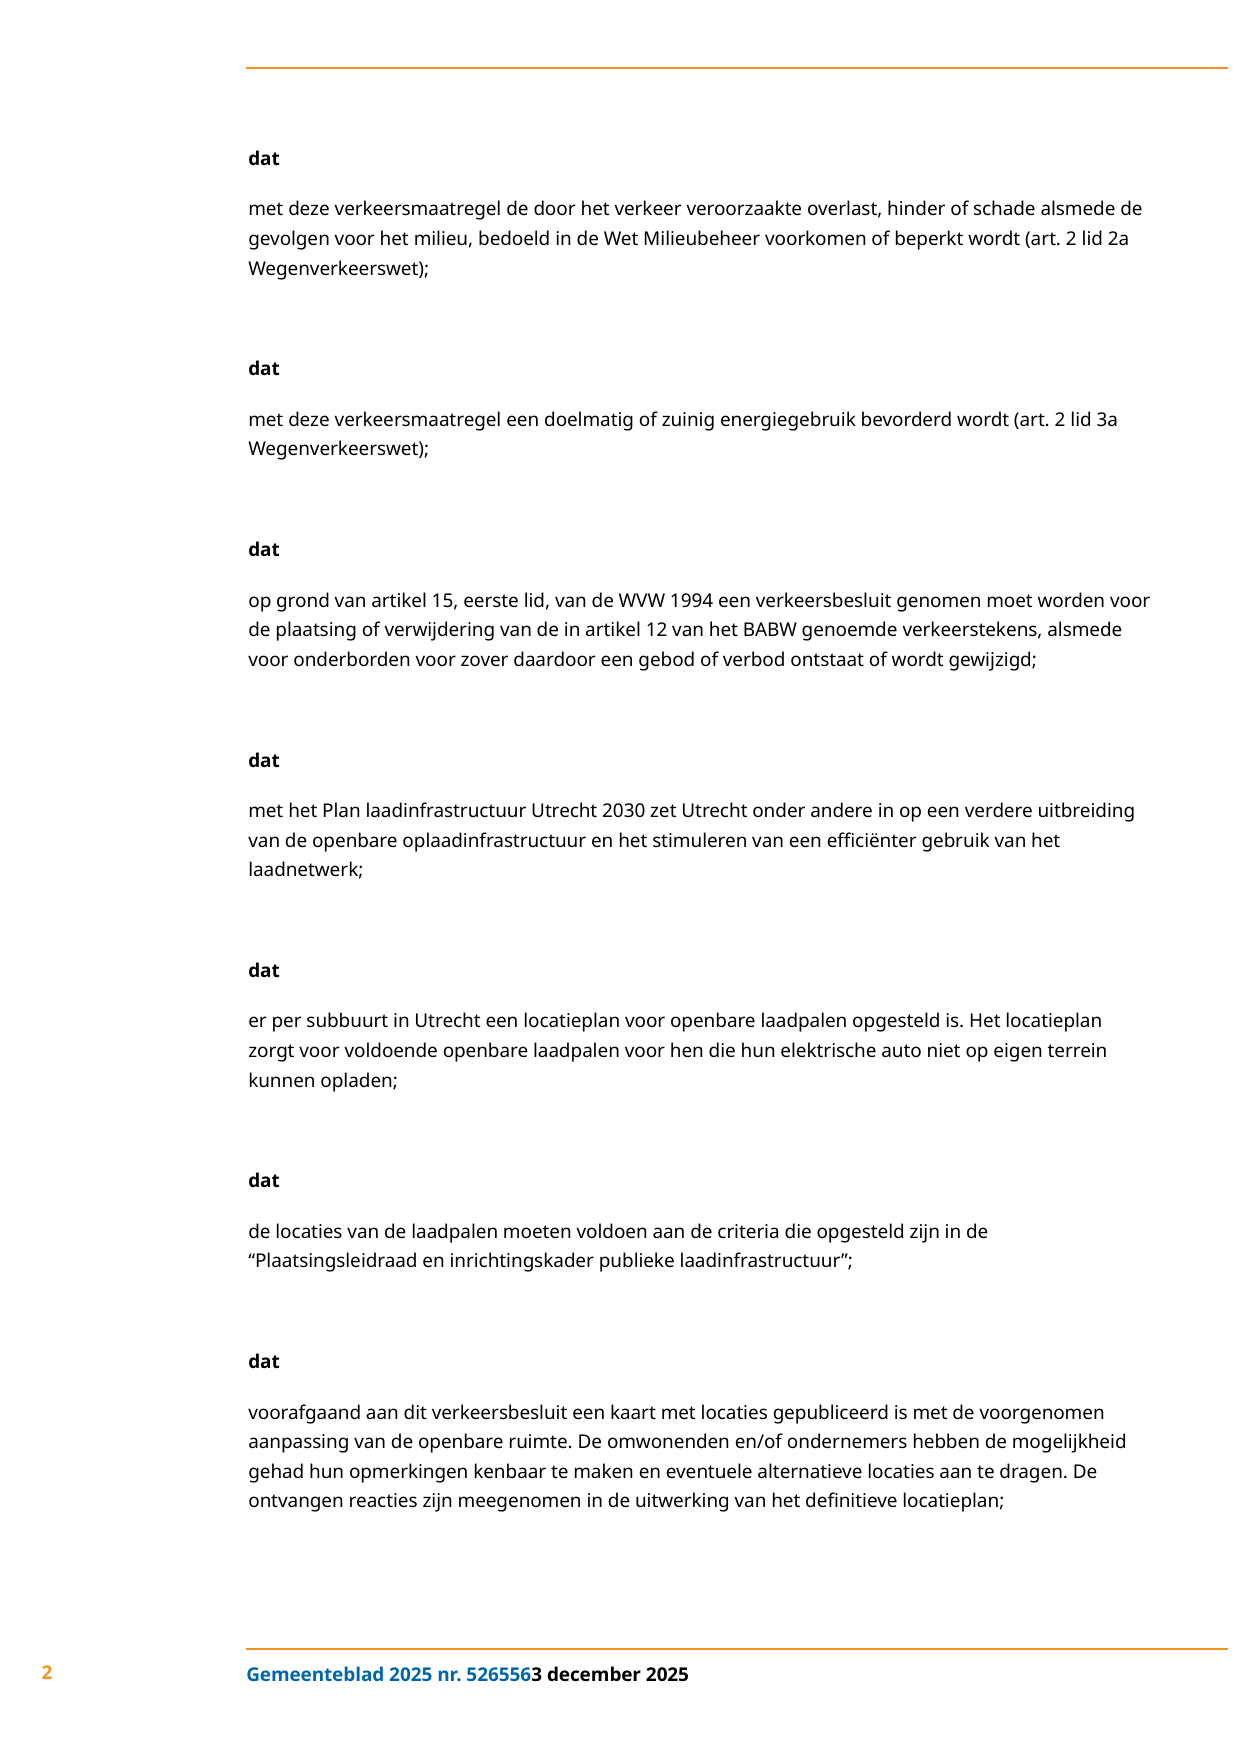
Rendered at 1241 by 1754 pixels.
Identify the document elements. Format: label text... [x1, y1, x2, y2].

text dat [248, 1168, 1152, 1193]
text op grond van artikel 15, eerste lid, van de WVW 1994 een verkeersbesluit genomen moet worden voor de plaatsing of verwijdering van de in artikel 12 van het BABW genoemde verkeerstekens, alsmede voor onderborden voor zover daardoor een gebod of verbod ontstaat of wordt gewijzigd; [248, 587, 1152, 672]
text dat [248, 957, 1152, 983]
text dat [248, 1348, 1152, 1374]
text met het Plan laadinfrastructuur Utrecht 2030 zet Utrecht onder andere in op een verdere uitbreiding van de openbare oplaadinfrastructuur en het stimuleren van een efficiënter gebruik van het laadnetwerk; [248, 797, 1152, 882]
text dat [248, 747, 1152, 773]
text met deze verkeersmaatregel de door het verkeer veroorzaakte overlast, hinder of schade alsmede de gevolgen voor het milieu, bedoeld in de Wet Milieubeheer voorkomen of beperkt wordt (art. 2 lid 2a Wegenverkeerswet); [248, 196, 1152, 281]
text voorafgaand aan dit verkeersbesluit een kaart met locaties gepubliceerd is met de voorgenomen aanpassing van de openbare ruimte. De omwonenden en/of ondernemers hebben de mogelijkheid gehad hun opmerkingen kenbaar te maken en eventuele alternatieve locaties aan te dragen. De ontvangen reacties zijn meegenomen in de uitwerking van het definitieve locatieplan; [248, 1399, 1152, 1513]
text met deze verkeersmaatregel een doelmatig of zuinig energiegebruik bevorderd wordt (art. 2 lid 3a Wegenverkeerswet); [248, 406, 1152, 461]
text dat [248, 145, 1152, 171]
text er per subbuurt in Utrecht een locatieplan voor openbare laadpalen opgesteld is. Het locatieplan zorgt voor voldoende openbare laadpalen voor hen die hun elektrische auto niet op eigen terrein kunnen opladen; [248, 1008, 1152, 1093]
text de locaties van de laadpalen moeten voldoen aan de criteria die opgesteld zijn in de “Plaatsingsleidraad en inrichtingskader publieke laadinfrastructuur”; [248, 1218, 1152, 1273]
text dat [248, 536, 1152, 562]
picture [41, 47, 231, 172]
text dat [248, 356, 1152, 381]
